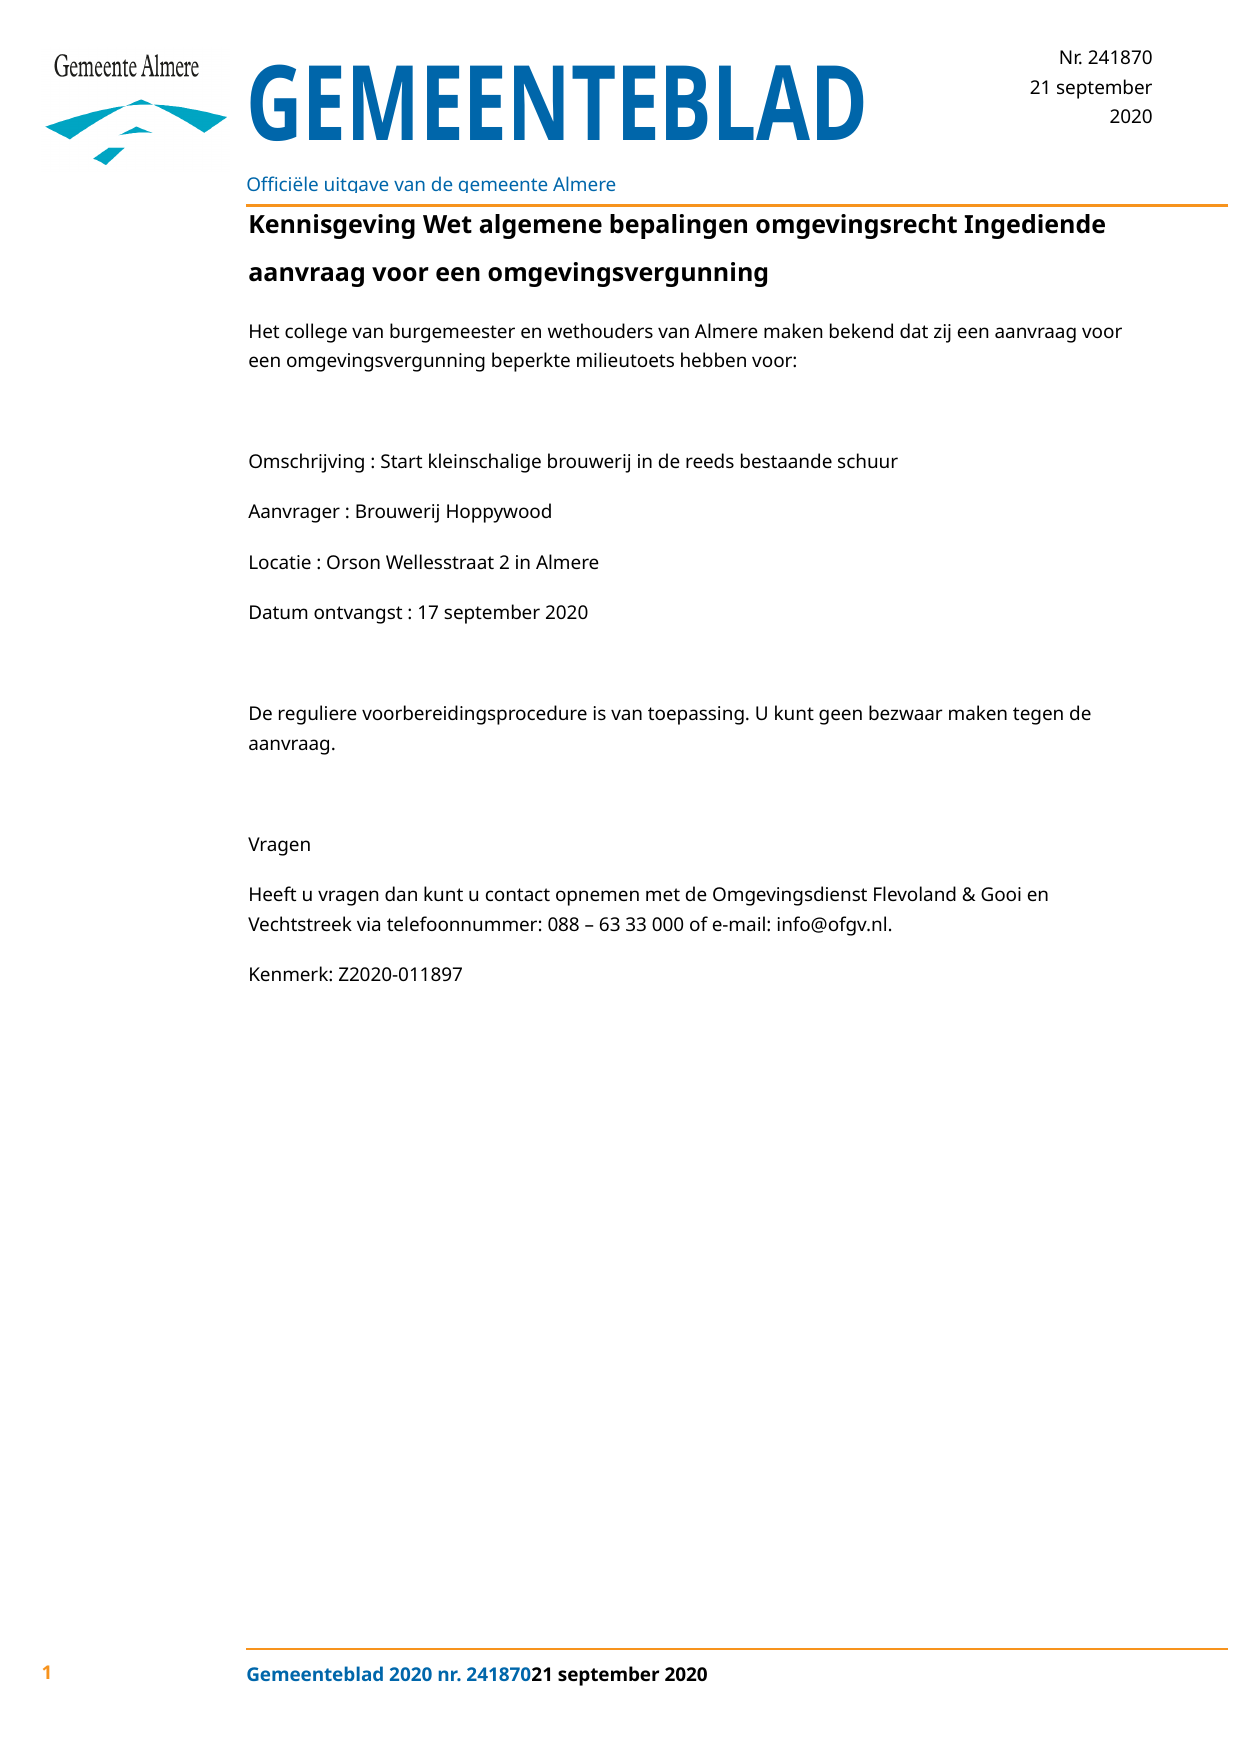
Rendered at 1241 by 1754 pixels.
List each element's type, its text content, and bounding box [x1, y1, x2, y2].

text De reguliere voorbereidingsprocedure is van toepassing. U kunt geen bezwaar maken tegen de aanvraag. [248, 700, 1152, 756]
text Kenmerk: Z2020-011897 [248, 961, 1152, 987]
text Vragen [248, 831, 1152, 857]
text Het college van burgemeester en wethouders van Almere maken bekend dat zij een aanvraag voor een omgevingsvergunning beperkte milieutoets hebben voor: [248, 318, 1152, 373]
text Omschrijving : Start kleinschalige brouwerij in de reeds bestaande schuur [248, 448, 1152, 474]
text Aanvrager : Brouwerij Hoppywood [248, 499, 1152, 524]
text Kennisgeving Wet algemene bepalingen omgevingsrecht Ingediende aanvraag voor een omgevingsvergunning [248, 207, 1152, 288]
text Datum ontvangst : 17 september 2020 [248, 599, 1152, 625]
text Locatie : Orson Wellesstraat 2 in Almere [248, 549, 1152, 575]
text Heeft u vragen dan kunt u contact opnemen met de Omgevingsdienst Flevoland & Gooi en Vechtstreek via telefoonnummer: 088 – 63 33 000 of e-mail: info@ofgv.nl. [248, 881, 1152, 937]
picture [41, 47, 231, 172]
